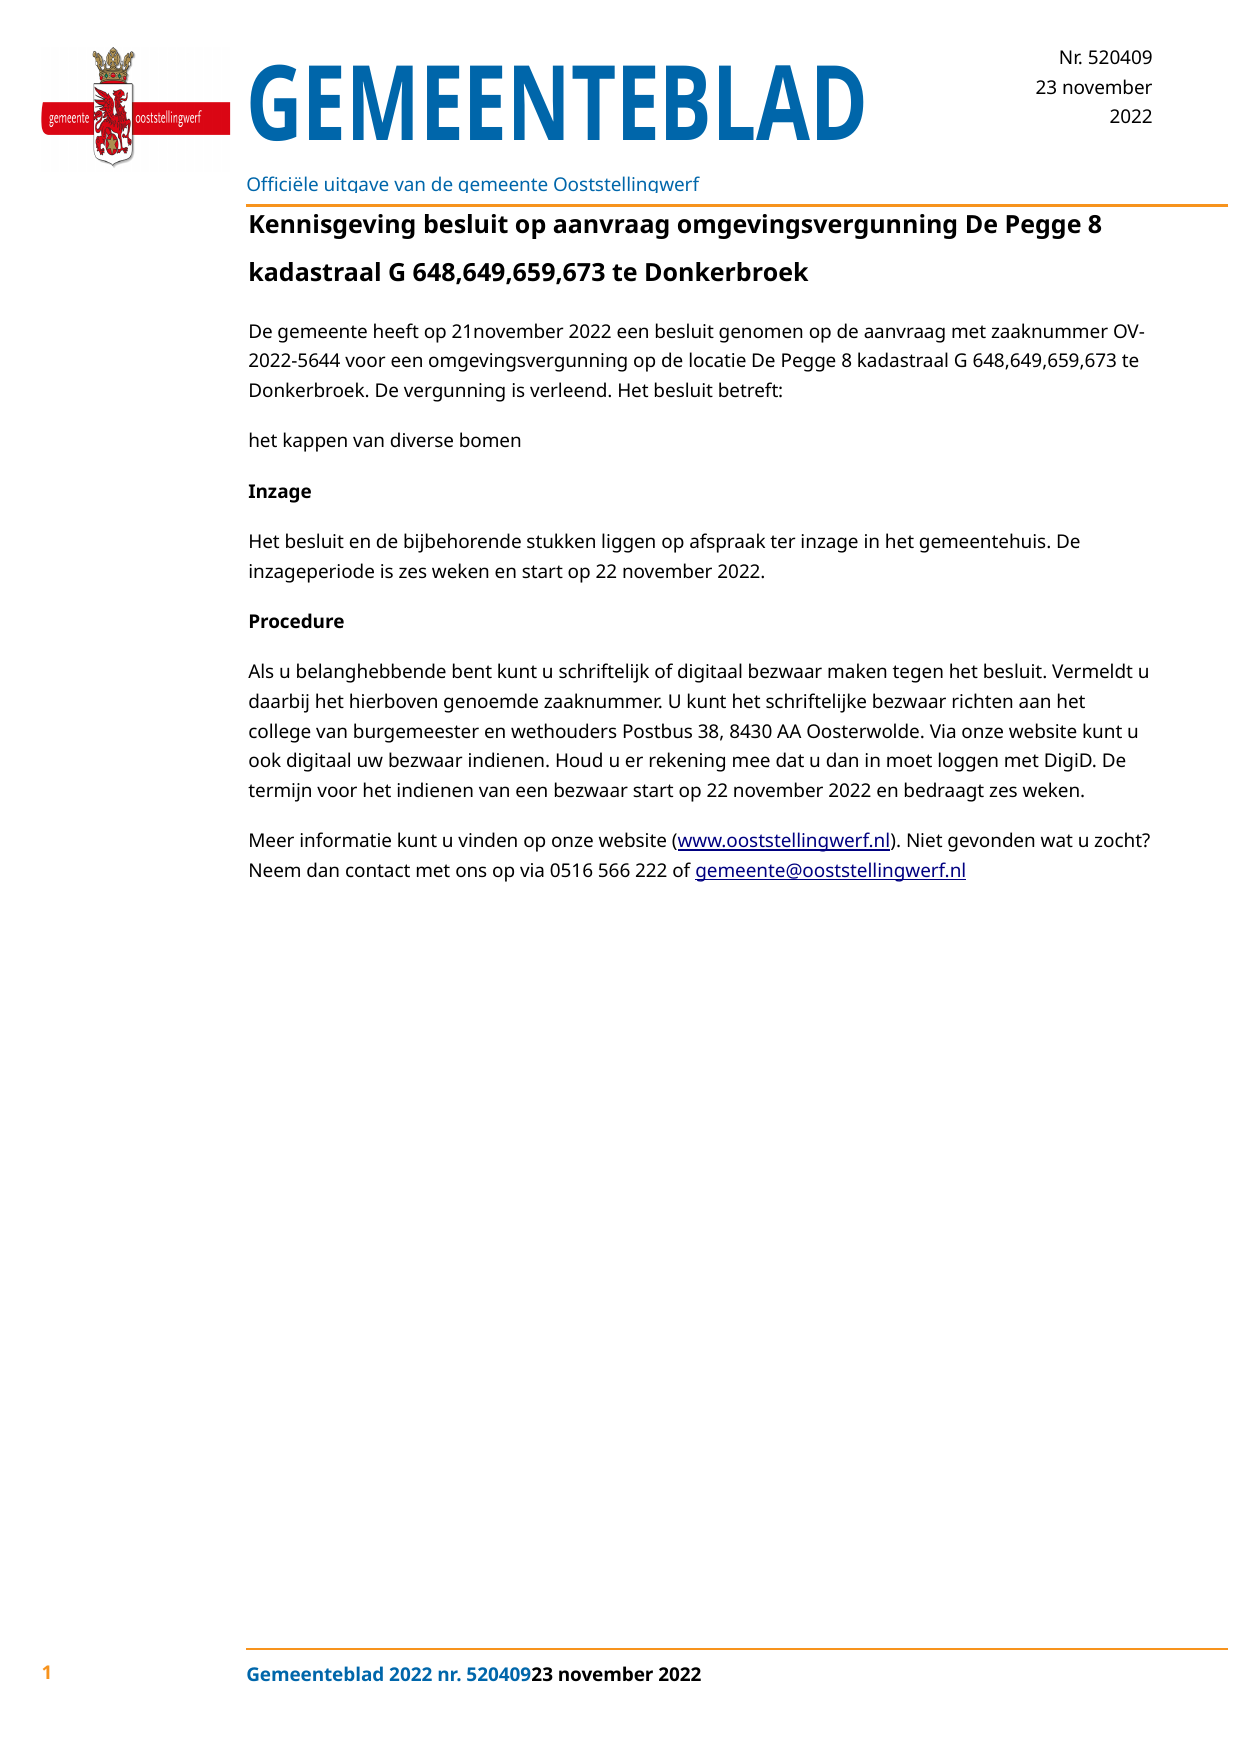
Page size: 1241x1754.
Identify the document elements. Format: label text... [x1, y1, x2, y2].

text Procedure [248, 608, 1152, 634]
text Kennisgeving besluit op aanvraag omgevingsvergunning De Pegge 8 kadastraal G 648,649,659,673 te Donkerbroek [248, 207, 1152, 288]
text Meer informatie kunt u vinden op onze website (www.ooststellingwerf.nl). Niet gevonden wat u zocht? Neem dan contact met ons op via 0516 566 222 of gemeente@ooststellingwerf.nl [248, 827, 1152, 883]
text Inzage [248, 478, 1152, 504]
text Het besluit en de bijbehorende stukken liggen op afspraak ter inzage in het gemeentehuis. De inzageperiode is zes weken en start op 22 november 2022. [248, 528, 1152, 584]
text De gemeente heeft op 21november 2022 een besluit genomen op de aanvraag met zaaknummer OV-2022-5644 voor een omgevingsvergunning op de locatie De Pegge 8 kadastraal G 648,649,659,673 te Donkerbroek. De vergunning is verleend. Het besluit betreft: [248, 318, 1152, 403]
picture [41, 47, 231, 172]
text het kappen van diverse bomen [248, 427, 1152, 453]
text Als u belanghebbende bent kunt u schriftelijk of digitaal bezwaar maken tegen het besluit. Vermeldt u daarbij het hierboven genoemde zaaknummer. U kunt het schriftelijke bezwaar richten aan het college van burgemeester en wethouders Postbus 38, 8430 AA Oosterwolde. Via onze website kunt u ook digitaal uw bezwaar indienen. Houd u er rekening mee dat u dan in moet loggen met DigiD. De termijn voor het indienen van een bezwaar start op 22 november 2022 en bedraagt zes weken. [248, 659, 1152, 803]
